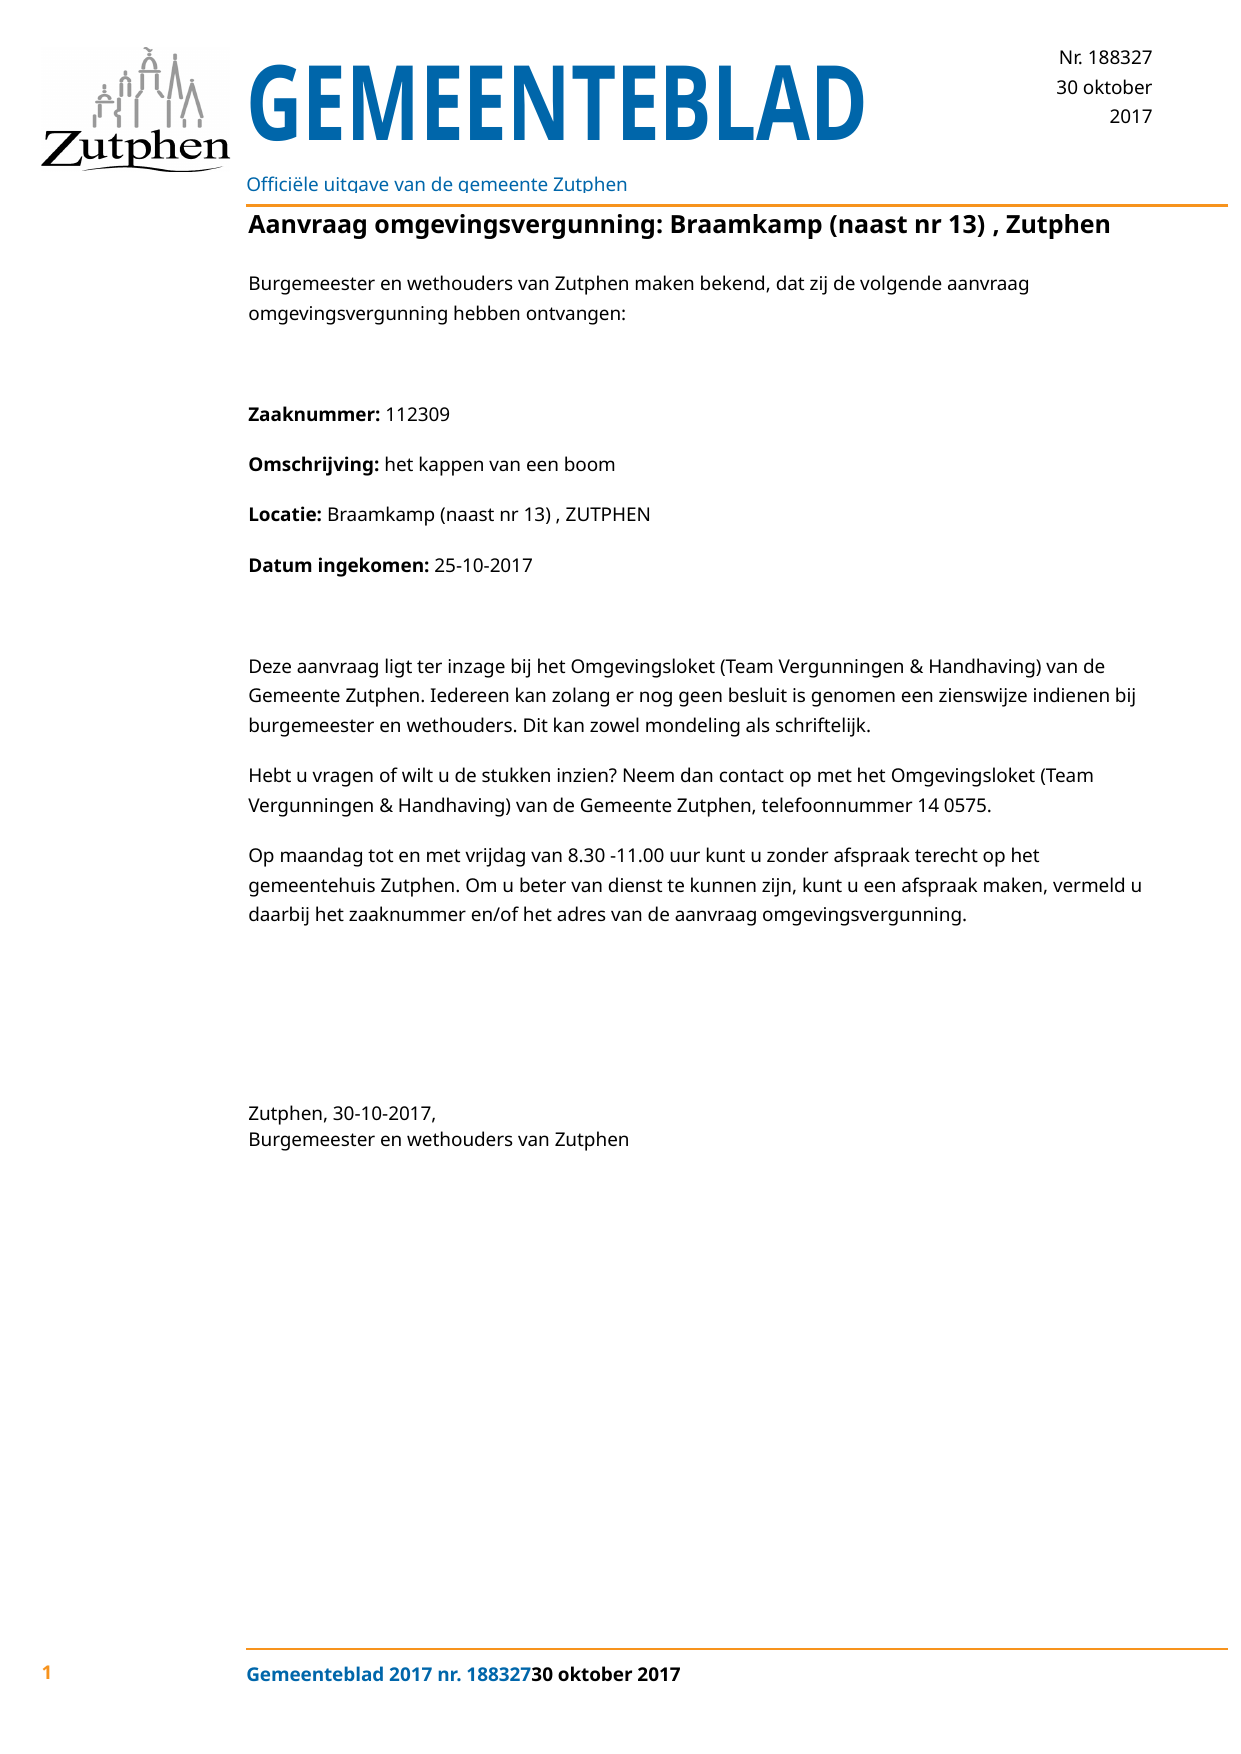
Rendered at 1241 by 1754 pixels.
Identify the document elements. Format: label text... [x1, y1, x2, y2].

text Locatie: Braamkamp (naast nr 13) , ZUTPHEN [248, 502, 1152, 527]
text Op maandag tot en met vrijdag van 8.30 -11.00 uur kunt u zonder afspraak terecht op het gemeentehuis Zutphen. Om u beter van dienst te kunnen zijn, kunt u een afspraak maken, vermeld u daarbij het zaaknummer en/of het adres van de aanvraag omgevingsvergunning. [248, 842, 1152, 927]
text Omschrijving: het kappen van een boom [248, 451, 1152, 477]
text Aanvraag omgevingsvergunning: Braamkamp (naast nr 13) , Zutphen [248, 207, 1152, 241]
text Burgemeester en wethouders van Zutphen maken bekend, dat zij de volgende aanvraag omgevingsvergunning hebben ontvangen: [248, 270, 1152, 326]
picture [41, 47, 231, 172]
text Zaaknummer: 112309 [248, 401, 1152, 426]
text Zutphen, 30-10-2017, [248, 1101, 1152, 1126]
text Deze aanvraag ligt ter inzage bij het Omgevingsloket (Team Vergunningen & Handhaving) van de Gemeente Zutphen. Iedereen kan zolang er nog geen besluit is genomen een zienswijze indienen bij burgemeester en wethouders. Dit kan zowel mondeling als schriftelijk. [248, 653, 1152, 738]
text Datum ingekomen: 25-10-2017 [248, 552, 1152, 578]
text Hebt u vragen of wilt u de stukken inzien? Neem dan contact op met het Omgevingsloket (Team Vergunningen & Handhaving) van de Gemeente Zutphen, telefoonnummer 14 0575. [248, 762, 1152, 818]
text Burgemeester en wethouders van Zutphen [248, 1126, 1152, 1152]
